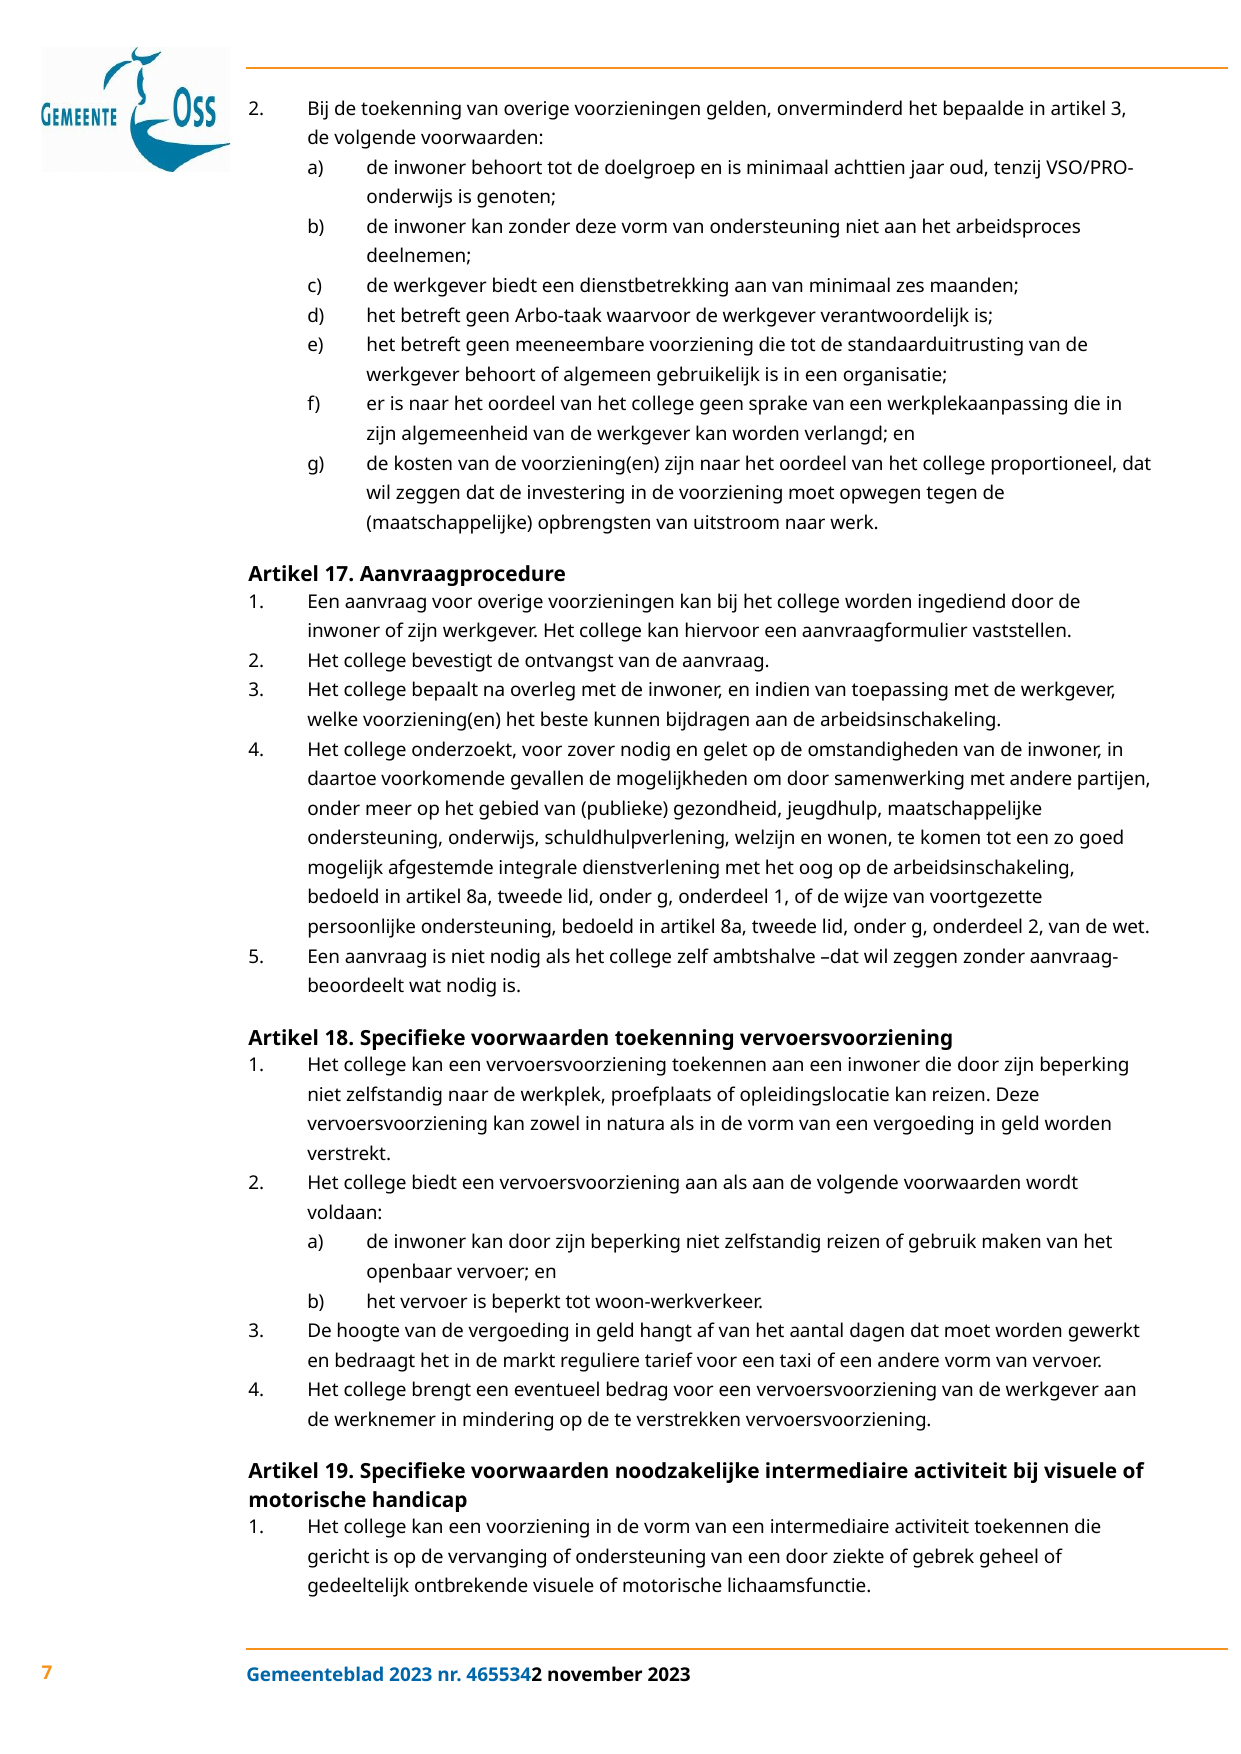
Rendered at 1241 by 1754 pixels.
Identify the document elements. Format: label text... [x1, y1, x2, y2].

list Een aanvraag is niet nodig als het college zelf ambtshalve –dat wil zeggen zonder aanvraag- beoordeelt wat nodig is. [248, 943, 1152, 998]
list Het college brengt een eventueel bedrag voor een vervoersvoorziening van de werkgever aan de werknemer in mindering op de te verstrekken vervoersvoorziening. [248, 1377, 1152, 1432]
list de inwoner kan zonder deze vorm van ondersteuning niet aan het arbeidsproces deelnemen; [307, 213, 1152, 268]
text Artikel 18. Specifieke voorwaarden toekenning vervoersvoorziening [248, 1023, 1152, 1051]
list het betreft geen meeneembare voorziening die tot de standaarduitrusting van de werkgever behoort of algemeen gebruikelijk is in een organisatie; [307, 331, 1152, 387]
list de kosten van de voorziening(en) zijn naar het oordeel van het college proportioneel, dat wil zeggen dat de investering in de voorziening moet opwegen tegen de (maatschappelijke) opbrengsten van uitstroom naar werk. [307, 450, 1152, 535]
list Het college kan een vervoersvoorziening toekennen aan een inwoner die door zijn beperking niet zelfstandig naar de werkplek, proefplaats of opleidingslocatie kan reizen. Deze vervoersvoorziening kan zowel in natura als in de vorm van een vergoeding in geld worden verstrekt. [248, 1051, 1152, 1166]
list Bij de toekenning van overige voorzieningen gelden, onverminderd het bepaalde in artikel 3, de volgende voorwaarden: [248, 95, 1152, 150]
list de inwoner kan door zijn beperking niet zelfstandig reizen of gebruik maken van het openbaar vervoer; en [307, 1229, 1152, 1284]
list het betreft geen Arbo-taak waarvoor de werkgever verantwoordelijk is; [307, 302, 1152, 328]
list De hoogte van de vergoeding in geld hangt af van het aantal dagen dat moet worden gewerkt en bedraagt het in de markt reguliere tarief voor een taxi of een andere vorm van vervoer. [248, 1317, 1152, 1373]
list Een aanvraag voor overige voorzieningen kan bij het college worden ingediend door de inwoner of zijn werkgever. Het college kan hiervoor een aanvraagformulier vaststellen. [248, 588, 1152, 643]
list Het college kan een voorziening in de vorm van een intermediaire activiteit toekennen die gericht is op de vervanging of ondersteuning van een door ziekte of gebrek geheel of gedeeltelijk ontbrekende visuele of motorische lichaamsfunctie. [248, 1513, 1152, 1598]
picture [41, 47, 231, 172]
list Het college bevestigt de ontvangst van de aanvraag. [248, 647, 1152, 673]
list de werkgever biedt een dienstbetrekking aan van minimaal zes maanden; [307, 272, 1152, 298]
list Het college biedt een vervoersvoorziening aan als aan de volgende voorwaarden wordt voldaan: [248, 1169, 1152, 1225]
list Het college onderzoekt, voor zover nodig en gelet op de omstandigheden van de inwoner, in daartoe voorkomende gevallen de mogelijkheden om door samenwerking met andere partijen, onder meer op het gebied van (publieke) gezondheid, jeugdhulp, maatschappelijke ondersteuning, onderwijs, schuldhulpverlening, welzijn en wonen, te komen tot een zo goed mogelijk afgestemde integrale dienstverlening met het oog op de arbeidsinschakeling, bedoeld in artikel 8a, tweede lid, onder g, onderdeel 1, of de wijze van voortgezette persoonlijke ondersteuning, bedoeld in artikel 8a, tweede lid, onder g, onderdeel 2, van de wet. [248, 736, 1152, 939]
list er is naar het oordeel van het college geen sprake van een werkplekaanpassing die in zijn algemeenheid van de werkgever kan worden verlangd; en [307, 391, 1152, 446]
list de inwoner behoort tot de doelgroep en is minimaal achttien jaar oud, tenzij VSO/PRO-onderwijs is genoten; [307, 154, 1152, 209]
text Artikel 17. Aanvraagprocedure [248, 559, 1152, 588]
list het vervoer is beperkt tot woon-werkverkeer. [307, 1288, 1152, 1314]
text Artikel 19. Specifieke voorwaarden noodzakelijke intermediaire activiteit bij visuele of motorische handicap [248, 1457, 1152, 1513]
list Het college bepaalt na overleg met de inwoner, en indien van toepassing met de werkgever, welke voorziening(en) het beste kunnen bijdragen aan de arbeidsinschakeling. [248, 677, 1152, 732]
